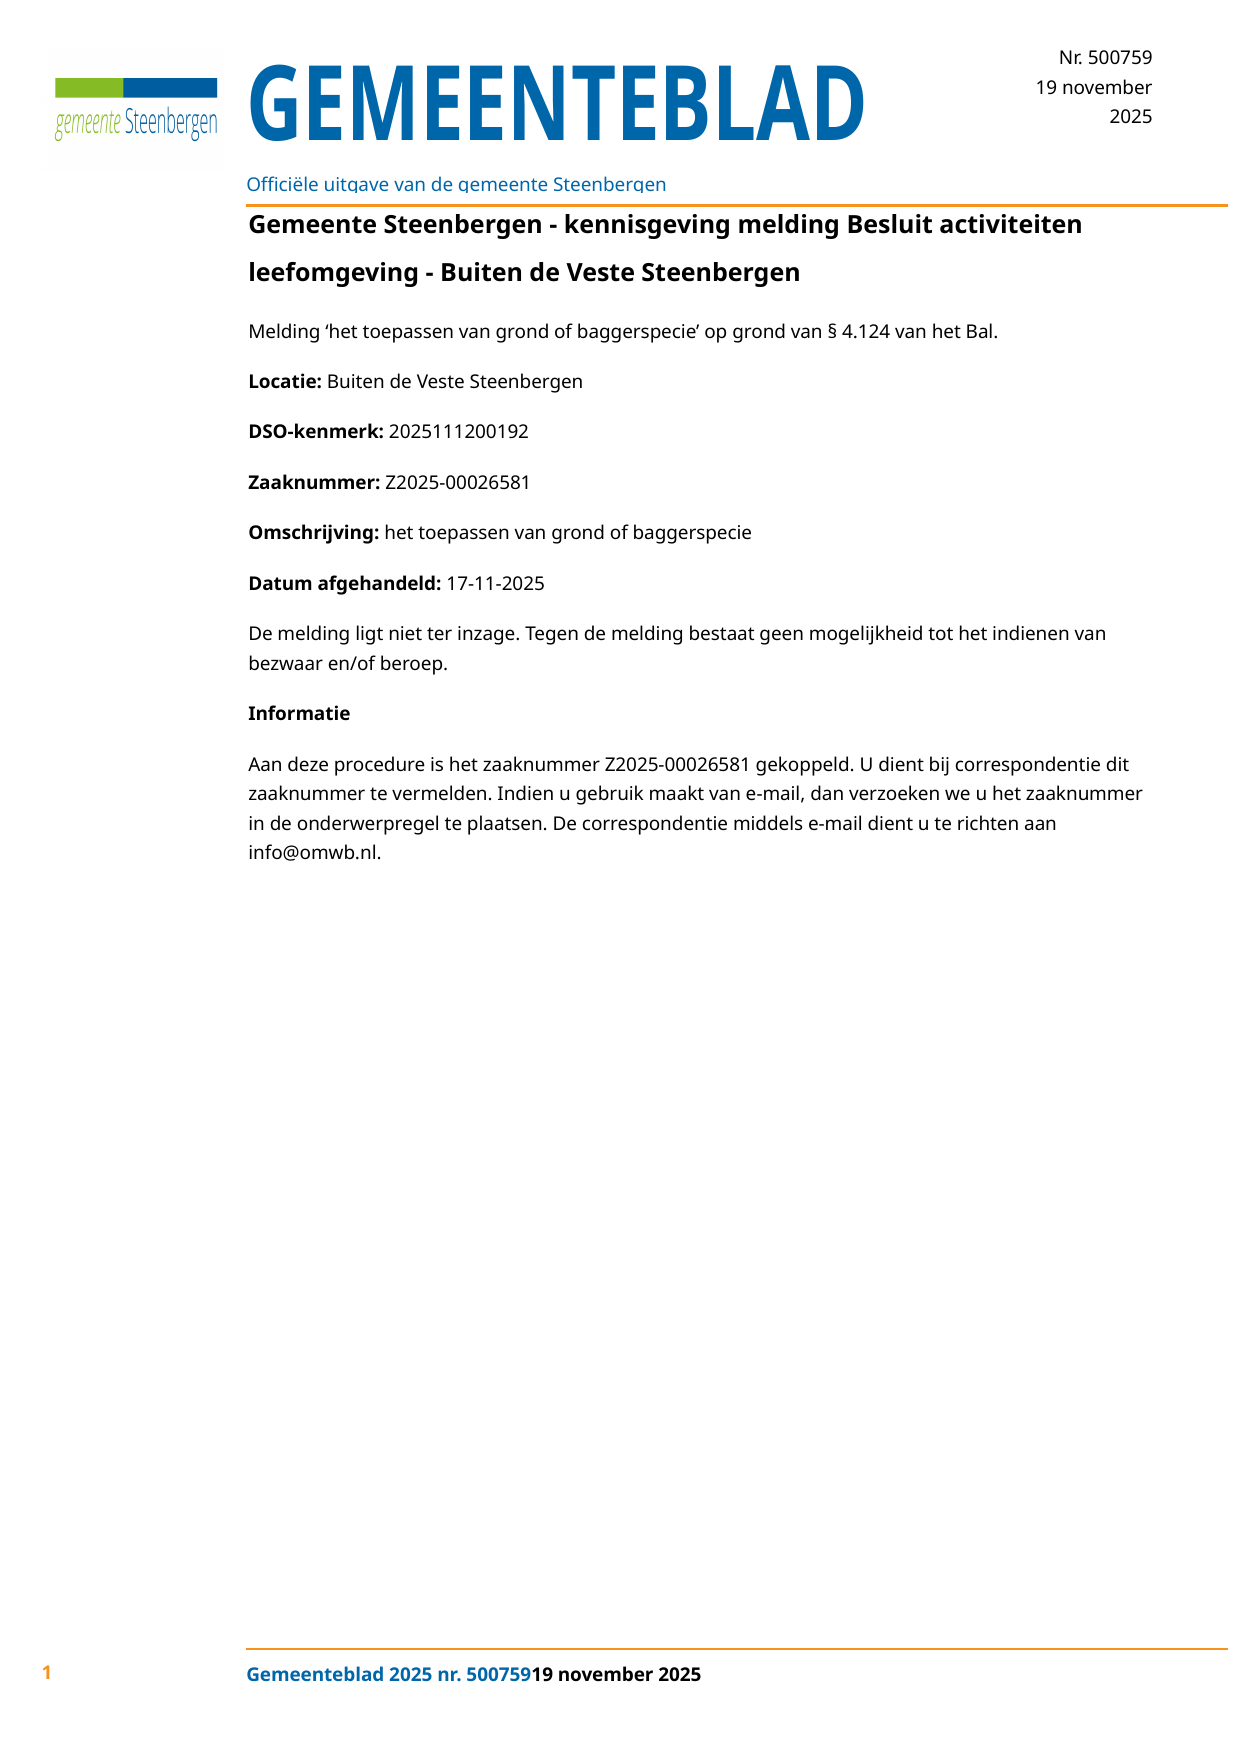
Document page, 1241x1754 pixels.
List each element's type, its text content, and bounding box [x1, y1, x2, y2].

text Gemeente Steenbergen - kennisgeving melding Besluit activiteiten leefomgeving - Buiten de Veste Steenbergen [248, 207, 1152, 288]
text De melding ligt niet ter inzage. Tegen de melding bestaat geen mogelijkheid tot het indienen van bezwaar en/of beroep. [248, 620, 1152, 676]
text Zaaknummer: Z2025-00026581 [248, 469, 1152, 495]
text Aan deze procedure is het zaaknummer Z2025-00026581 gekoppeld. U dient bij correspondentie dit zaaknummer te vermelden. Indien u gebruik maakt van e-mail, dan verzoeken we u het zaaknummer in de onderwerpregel te plaatsen. De correspondentie middels e-mail dient u te richten aan info@omwb.nl. [248, 751, 1152, 865]
text Informatie [248, 700, 1152, 726]
text Datum afgehandeld: 17-11-2025 [248, 570, 1152, 596]
picture [41, 47, 231, 172]
text DSO-kenmerk: 2025111200192 [248, 419, 1152, 444]
text Omschrijving: het toepassen van grond of baggerspecie [248, 519, 1152, 545]
text Melding ‘het toepassen van grond of baggerspecie’ op grond van § 4.124 van het Bal. [248, 318, 1152, 344]
text Locatie: Buiten de Veste Steenbergen [248, 368, 1152, 394]
